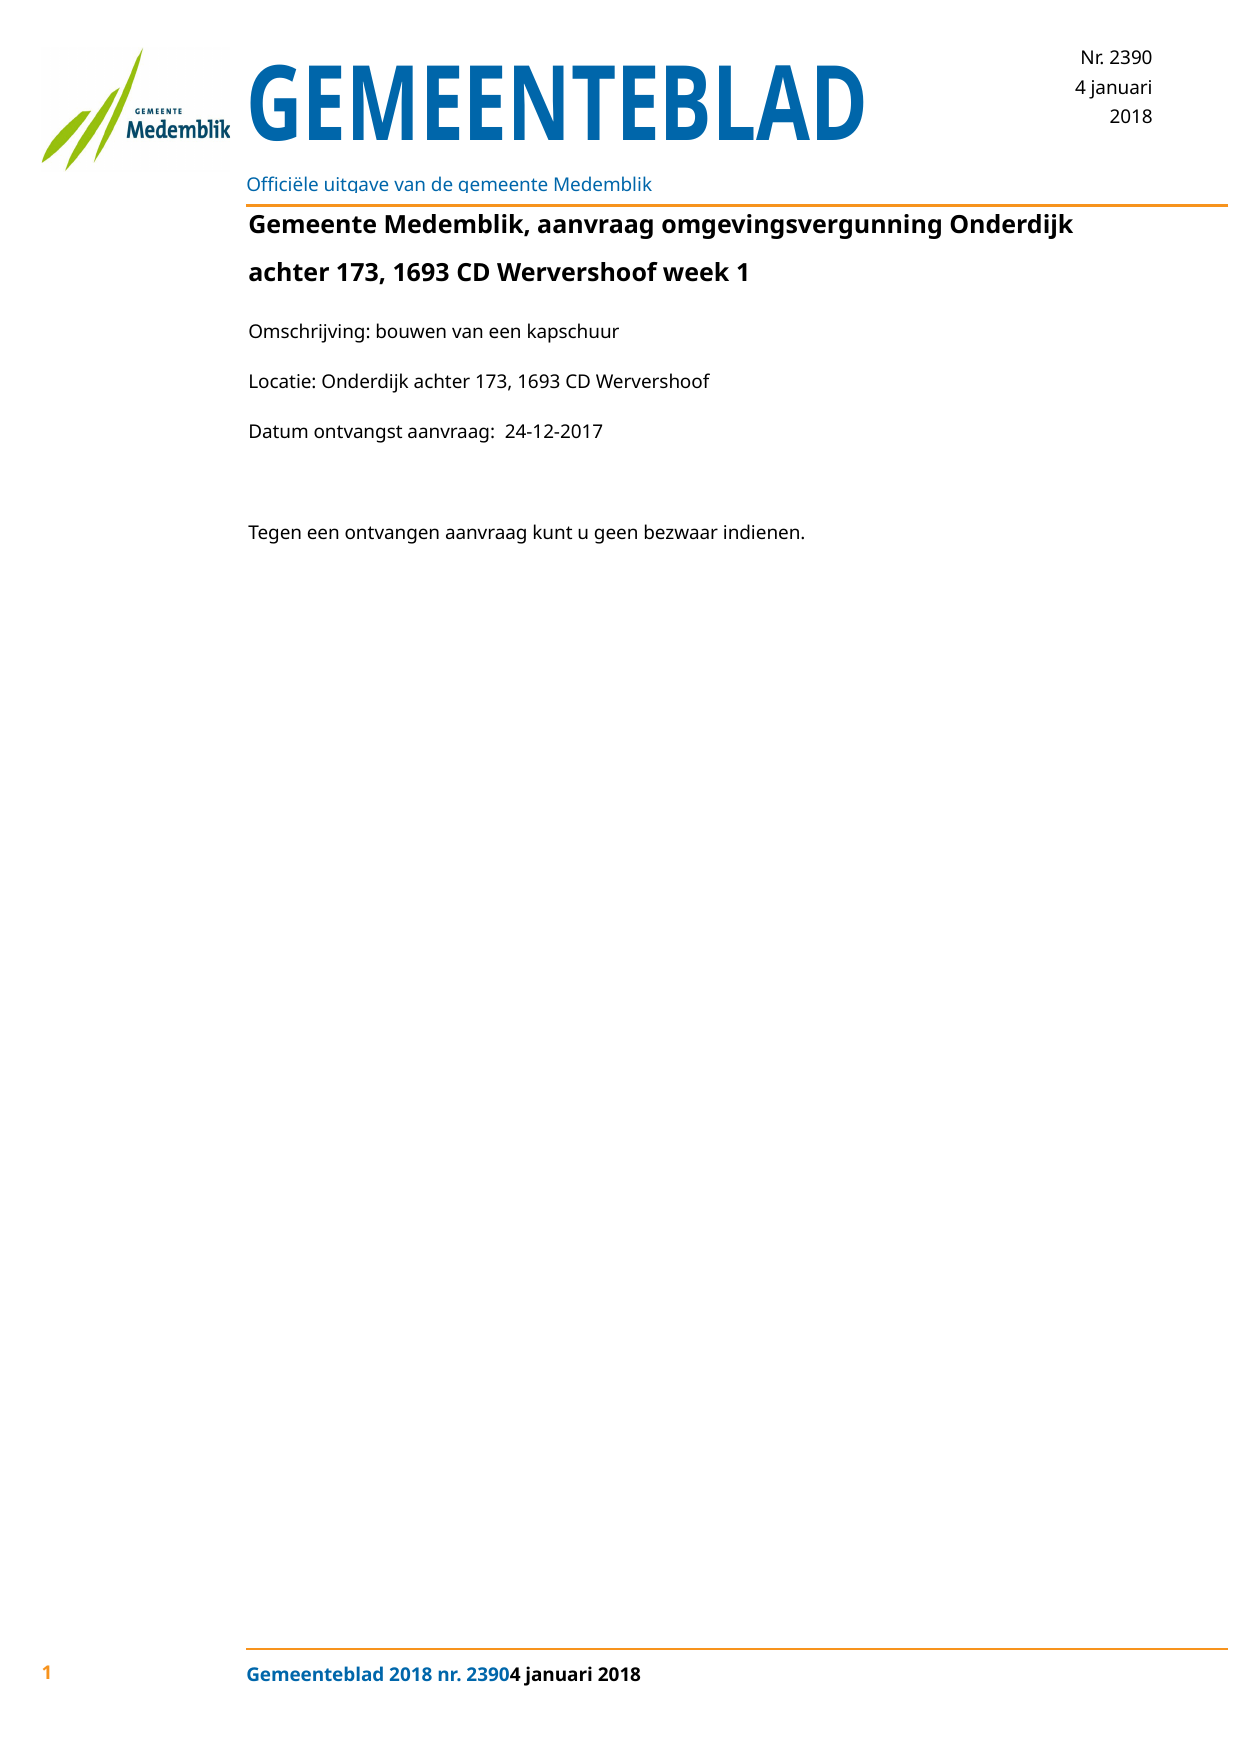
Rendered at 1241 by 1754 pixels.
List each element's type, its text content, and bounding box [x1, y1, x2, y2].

text Datum ontvangst aanvraag: 24-12-2017 [248, 419, 1152, 444]
text Gemeente Medemblik, aanvraag omgevingsvergunning Onderdijk achter 173, 1693 CD Wervershoof week 1 [248, 207, 1152, 288]
text Tegen een ontvangen aanvraag kunt u geen bezwaar indienen. [248, 519, 1152, 545]
picture [41, 47, 231, 172]
text Omschrijving: bouwen van een kapschuur [248, 318, 1152, 344]
text Locatie: Onderdijk achter 173, 1693 CD Wervershoof [248, 368, 1152, 394]
